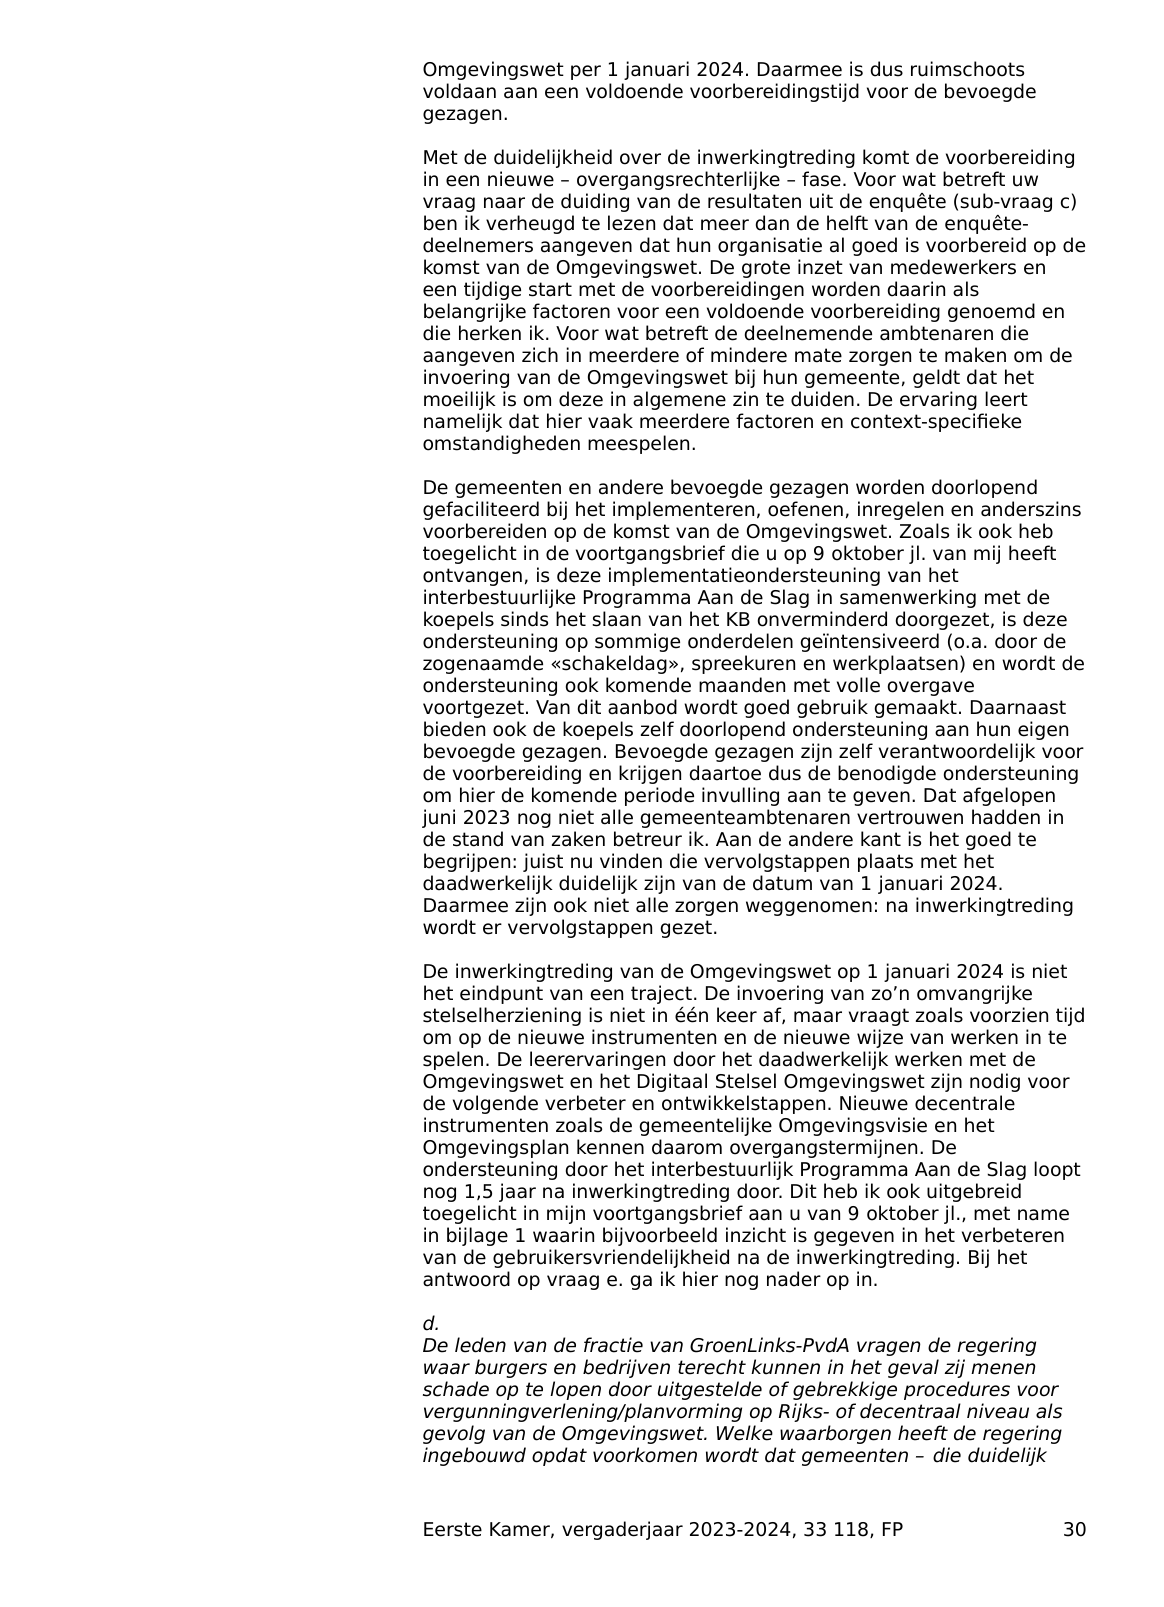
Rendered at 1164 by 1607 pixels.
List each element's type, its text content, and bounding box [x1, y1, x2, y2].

text De inwerkingtreding van de Omgevingswet op 1 januari 2024 is niet het eindpunt van een traject. De invoering van zo’n omvangrijke stelselherziening is niet in één keer af, maar vraagt zoals voorzien tijd om op de nieuwe instrumenten en de nieuwe wijze van werken in te spelen. De leerervaringen door het daadwerkelijk werken met de Omgevingswet en het Digitaal Stelsel Omgevingswet zijn nodig voor de volgende verbeter en ontwikkelstappen. Nieuwe decentrale instrumenten zoals de gemeentelijke Omgevingsvisie en het Omgevingsplan kennen daarom overgangstermijnen. De ondersteuning door het interbestuurlijk Programma Aan de Slag loopt nog 1,5 jaar na inwerkingtreding door. Dit heb ik ook uitgebreid toegelicht in mijn voortgangsbrief aan u van 9 oktober jl., met name in bijlage 1 waarin bijvoorbeeld inzicht is gegeven in het verbeteren van de gebruikersvriendelijkheid na de inwerkingtreding. Bij het antwoord op vraag e. ga ik hier nog nader op in. [422, 961, 1087, 1291]
text d. [422, 1313, 1087, 1335]
text Omgevingswet per 1 januari 2024. Daarmee is dus ruimschoots voldaan aan een voldoende voorbereidingstijd voor de bevoegde gezagen. [422, 59, 1087, 125]
text De leden van de fractie van GroenLinks-PvdA vragen de regering waar burgers en bedrijven terecht kunnen in het geval zij menen schade op te lopen door uitgestelde of gebrekkige procedures voor vergunningverlening/planvorming op Rijks- of decentraal niveau als gevolg van de Omgevingswet. Welke waarborgen heeft de regering ingebouwd opdat voorkomen wordt dat gemeenten – die duidelijk [422, 1335, 1087, 1467]
text Met de duidelijkheid over de inwerkingtreding komt de voorbereiding in een nieuwe – overgangsrechterlijke – fase. Voor wat betreft uw vraag naar de duiding van de resultaten uit de enquête (sub-vraag c) ben ik verheugd te lezen dat meer dan de helft van de enquête-deelnemers aangeven dat hun organisatie al goed is voorbereid op de komst van de Omgevingswet. De grote inzet van medewerkers en een tijdige start met de voorbereidingen worden daarin als belangrijke factoren voor een voldoende voorbereiding genoemd en die herken ik. Voor wat betreft de deelnemende ambtenaren die aangeven zich in meerdere of mindere mate zorgen te maken om de invoering van de Omgevingswet bij hun gemeente, geldt dat het moeilijk is om deze in algemene zin te duiden. De ervaring leert namelijk dat hier vaak meerdere factoren en context-specifieke omstandigheden meespelen. [422, 147, 1087, 455]
text De gemeenten en andere bevoegde gezagen worden doorlopend gefaciliteerd bij het implementeren, oefenen, inregelen en anderszins voorbereiden op de komst van de Omgevingswet. Zoals ik ook heb toegelicht in de voortgangsbrief die u op 9 oktober jl. van mij heeft ontvangen, is deze implementatieondersteuning van het interbestuurlijke Programma Aan de Slag in samenwerking met de koepels sinds het slaan van het KB onverminderd doorgezet, is deze ondersteuning op sommige onderdelen geïntensiveerd (o.a. door de zogenaamde «schakeldag», spreekuren en werkplaatsen) en wordt de ondersteuning ook komende maanden met volle overgave voortgezet. Van dit aanbod wordt goed gebruik gemaakt. Daarnaast bieden ook de koepels zelf doorlopend ondersteuning aan hun eigen bevoegde gezagen. Bevoegde gezagen zijn zelf verantwoordelijk voor de voorbereiding en krijgen daartoe dus de benodigde ondersteuning om hier de komende periode invulling aan te geven. Dat afgelopen juni 2023 nog niet alle gemeenteambtenaren vertrouwen hadden in de stand van zaken betreur ik. Aan de andere kant is het goed te begrijpen: juist nu vinden die vervolgstappen plaats met het daadwerkelijk duidelijk zijn van de datum van 1 januari 2024. Daarmee zijn ook niet alle zorgen weggenomen: na inwerkingtreding wordt er vervolgstappen gezet. [422, 477, 1087, 939]
